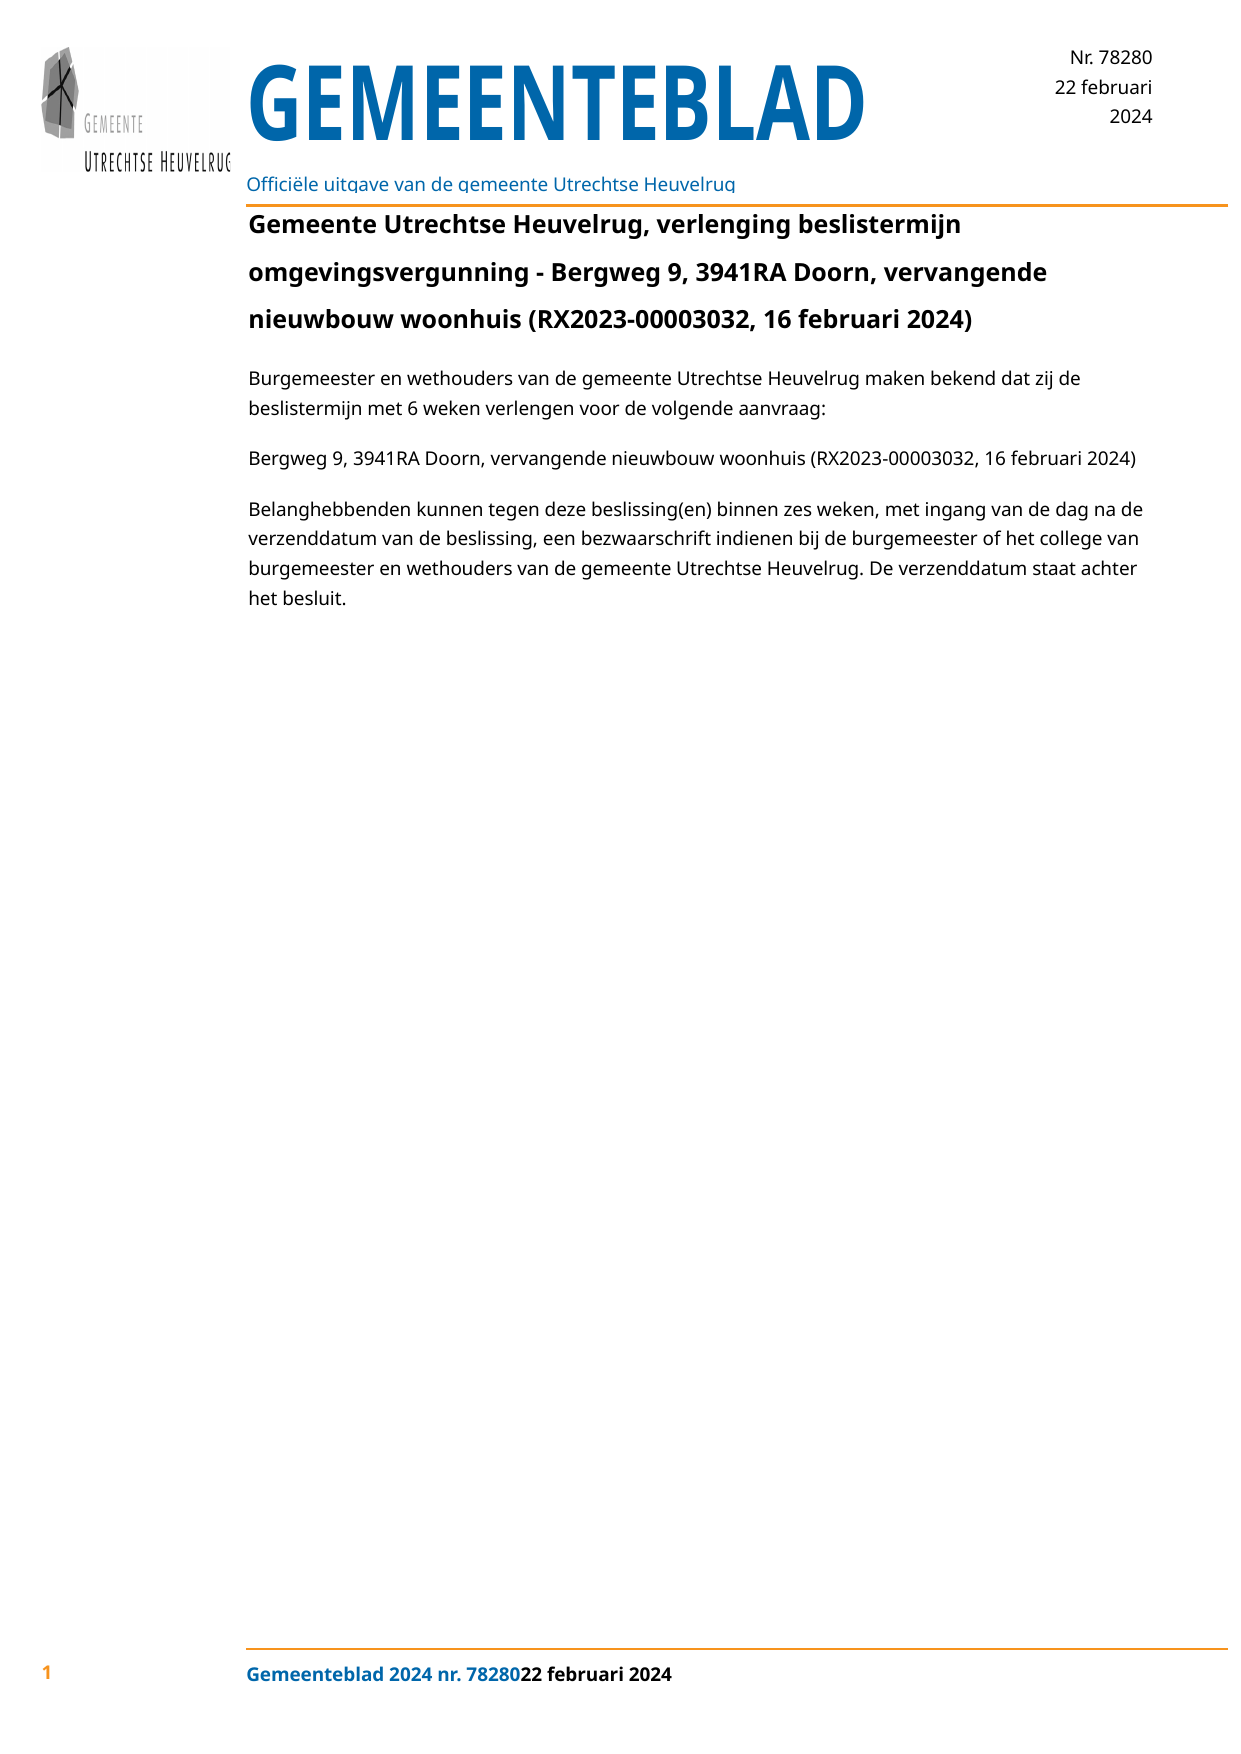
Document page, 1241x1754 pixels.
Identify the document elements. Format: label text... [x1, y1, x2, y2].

text Burgemeester en wethouders van de gemeente Utrechtse Heuvelrug maken bekend dat zij de beslistermijn met 6 weken verlengen voor de volgende aanvraag: [248, 366, 1152, 421]
picture [41, 47, 231, 172]
text Belanghebbenden kunnen tegen deze beslissing(en) binnen zes weken, met ingang van de dag na de verzenddatum van de beslissing, een bezwaarschrift indienen bij de burgemeester of het college van burgemeester en wethouders van de gemeente Utrechtse Heuvelrug. De verzenddatum staat achter het besluit. [248, 496, 1152, 610]
text Bergweg 9, 3941RA Doorn, vervangende nieuwbouw woonhuis (RX2023-00003032, 16 februari 2024) [248, 446, 1152, 471]
text Gemeente Utrechtse Heuvelrug, verlenging beslistermijn omgevingsvergunning - Bergweg 9, 3941RA Doorn, vervangende nieuwbouw woonhuis (RX2023-00003032, 16 februari 2024) [248, 207, 1152, 336]
